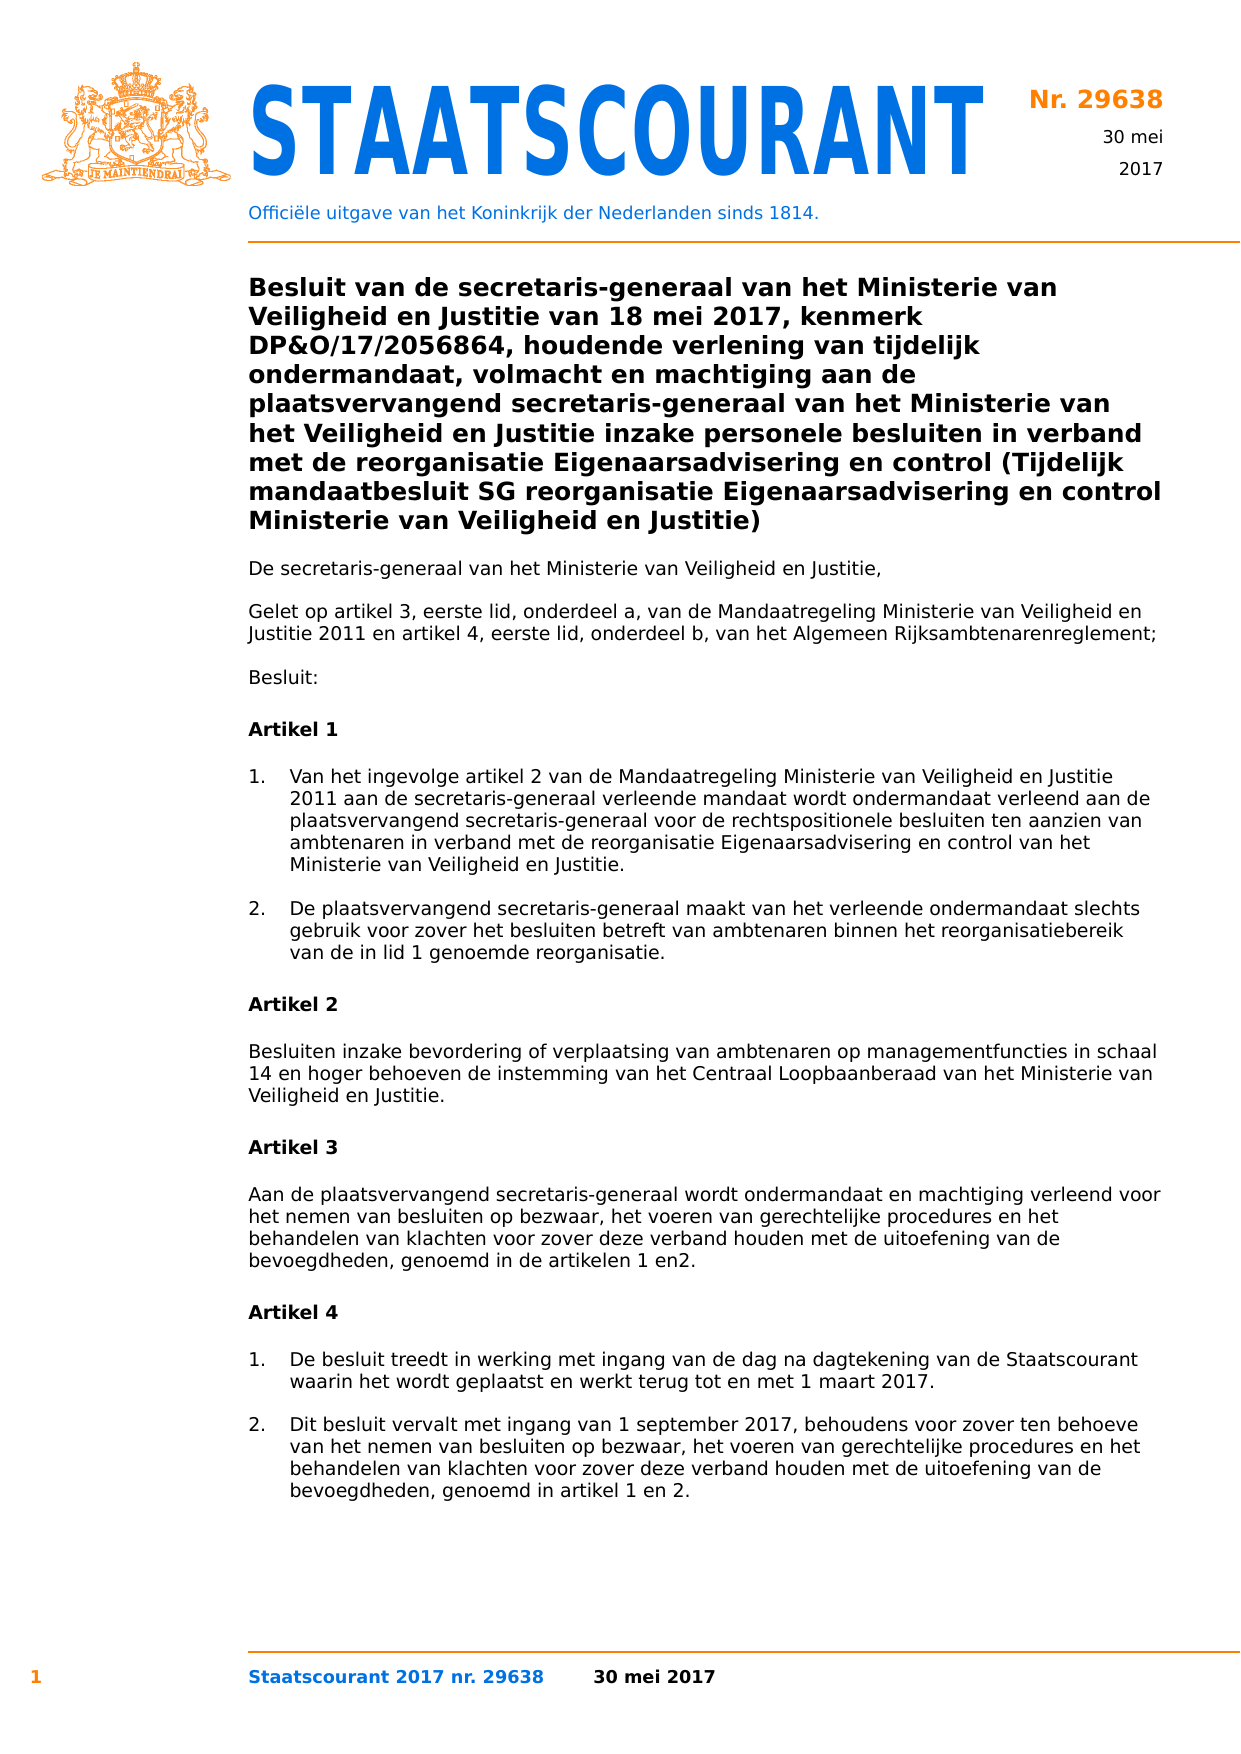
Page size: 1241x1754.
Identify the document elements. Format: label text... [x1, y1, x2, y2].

text De secretaris-generaal van het Ministerie van Veiligheid en Justitie, [248, 557, 1163, 579]
text Aan de plaatsvervangend secretaris-generaal wordt ondermandaat en machtiging verleend voor het nemen van besluiten op bezwaar, het voeren van gerechtelijke procedures en het behandelen van klachten voor zover deze verband houden met de uitoefening van de bevoegdheden, genoemd in de artikelen 1 en2. [248, 1184, 1163, 1272]
text 2. Dit besluit vervalt met ingang van 1 september 2017, behoudens voor zover ten behoeve van het nemen van besluiten op bezwaar, het voeren van gerechtelijke procedures en het behandelen van klachten voor zover deze verband houden met de uitoefening van de bevoegdheden, genoemd in artikel 1 en 2. [248, 1414, 1163, 1502]
subtitle Besluit van de secretaris-generaal van het Ministerie van Veiligheid en Justitie van 18 mei 2017, kenmerk DP&O/17/2056864, houdende verlening van tijdelijk ondermandaat, volmacht en machtiging aan de plaatsvervangend secretaris-generaal van het Ministerie van het Veiligheid en Justitie inzake personele besluiten in verband met de reorganisatie Eigenaarsadvisering en control (Tijdelijk mandaatbesluit SG reorganisatie Eigenaarsadvisering en control Ministerie van Veiligheid en Justitie) [248, 273, 1163, 536]
text 1. Van het ingevolge artikel 2 van de Mandaatregeling Ministerie van Veiligheid en Justitie 2011 aan de secretaris-generaal verleende mandaat wordt ondermandaat verleend aan de plaatsvervangend secretaris-generaal voor de rechtspositionele besluiten ten aanzien van ambtenaren in verband met de reorganisatie Eigenaarsadvisering en control van het Ministerie van Veiligheid en Justitie. [248, 766, 1163, 876]
subtitle Artikel 4 [248, 1302, 1163, 1323]
table_cell Officiële uitgave van het Koninkrijk der Nederlanden sinds 1814. [248, 203, 1240, 241]
picture [41, 62, 231, 186]
text 2. De plaatsvervangend secretaris-generaal maakt van het verleende ondermandaat slechts gebruik voor zover het besluiten betreft van ambtenaren binnen het reorganisatiebereik van de in lid 1 genoemde reorganisatie. [248, 898, 1163, 964]
text Besluit: [248, 667, 1163, 689]
table_header [25, 62, 248, 241]
table_cell 2017 [998, 153, 1240, 203]
subtitle Artikel 3 [248, 1137, 1163, 1159]
text Gelet op artikel 3, eerste lid, onderdeel a, van de Mandaatregeling Ministerie van Veiligheid en Justitie 2011 en artikel 4, eerste lid, onderdeel b, van het Algemeen Rijksambtenarenreglement; [248, 601, 1163, 645]
text 1. De besluit treedt in werking met ingang van de dag na dagtekening van de Staatscourant waarin het wordt geplaatst en werkt terug tot en met 1 maart 2017. [248, 1348, 1163, 1392]
subtitle Artikel 1 [248, 719, 1163, 741]
text Besluiten inzake bevordering of verplaatsing van ambtenaren op managementfuncties in schaal 14 en hoger behoeven de instemming van het Centraal Loopbaanberaad van het Ministerie van Veiligheid en Justitie. [248, 1041, 1163, 1107]
table_header Nr. 29638 [998, 62, 1240, 121]
table_header STAATSCOURANT [248, 62, 998, 203]
subtitle Artikel 2 [248, 994, 1163, 1016]
table_cell 30 mei [998, 121, 1240, 153]
